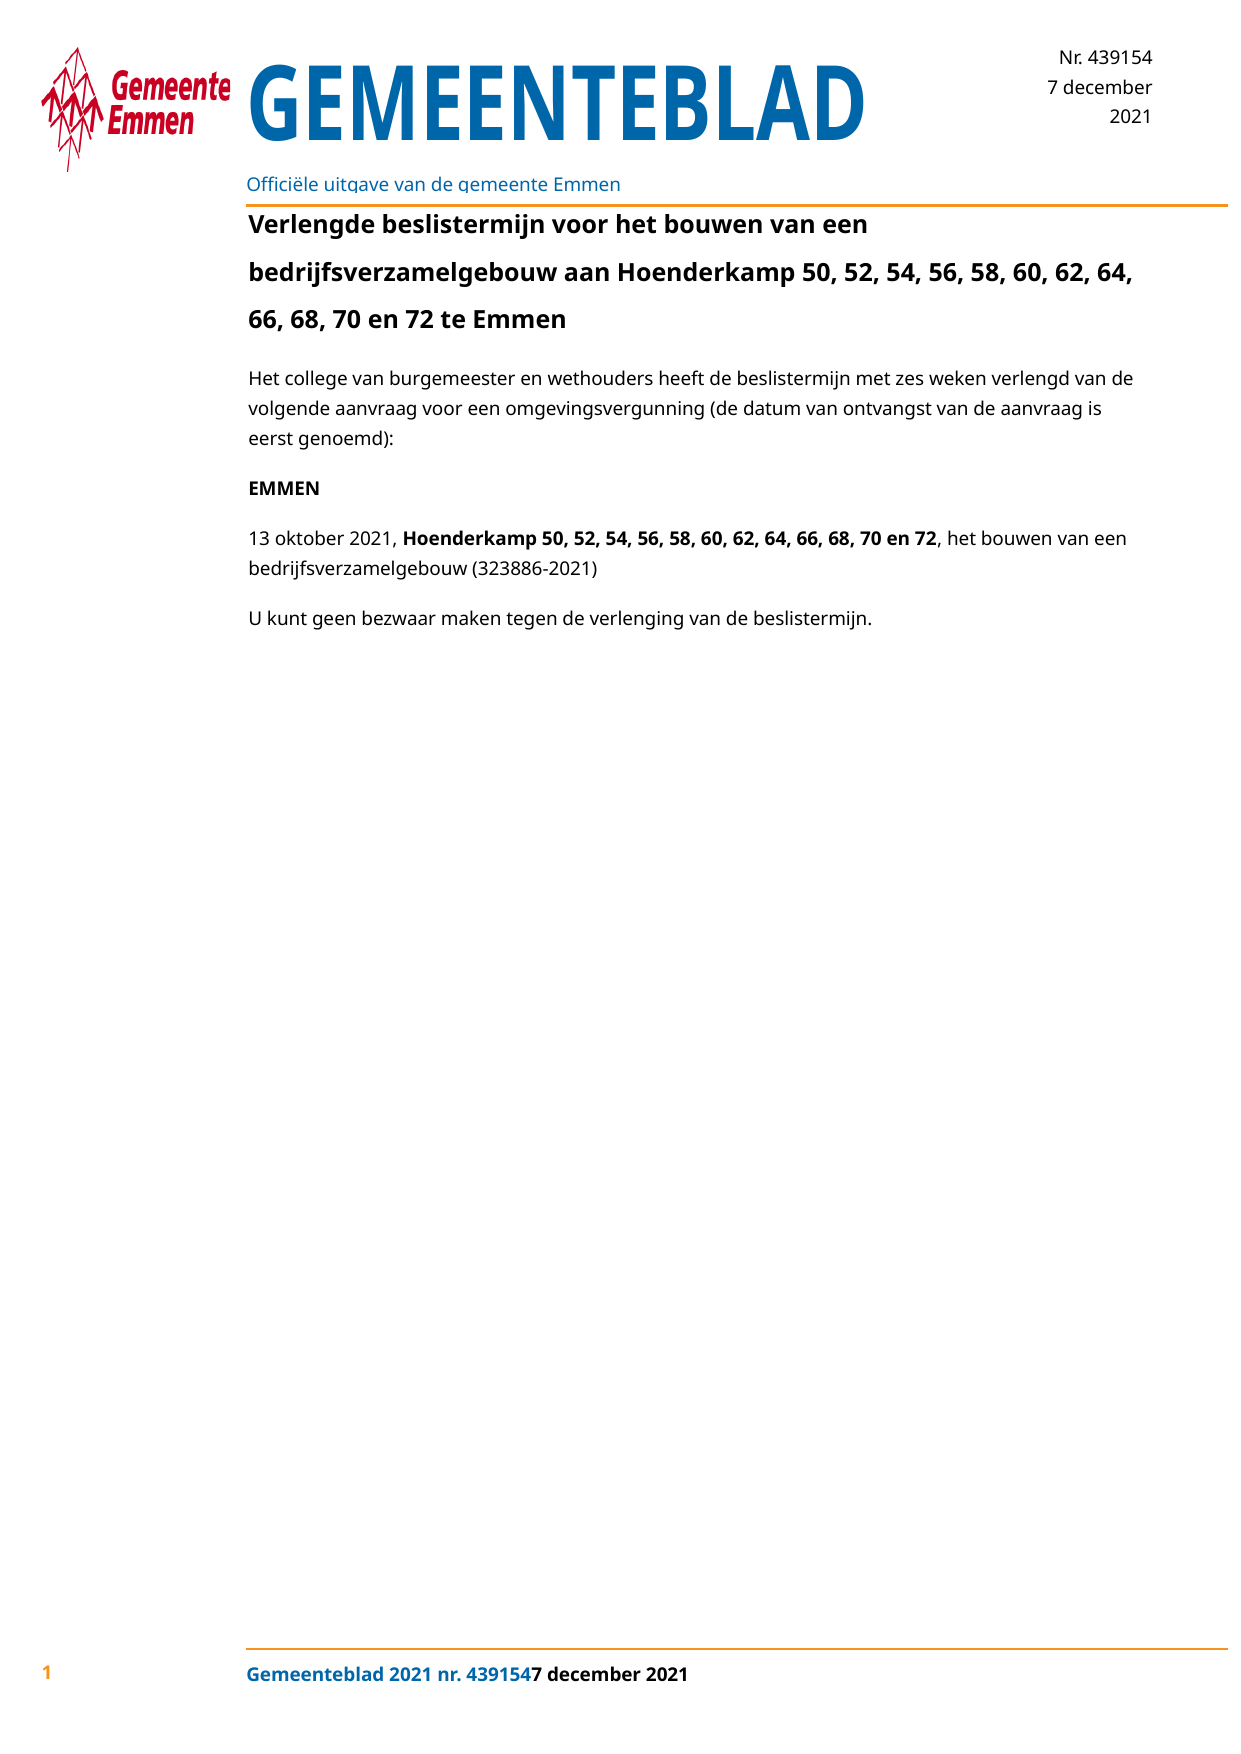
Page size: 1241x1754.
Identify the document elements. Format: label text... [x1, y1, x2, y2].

text Het college van burgemeester en wethouders heeft de beslistermijn met zes weken verlengd van de volgende aanvraag voor een omgevingsvergunning (de datum van ontvangst van de aanvraag is eerst genoemd): [248, 366, 1152, 450]
text 13 oktober 2021, Hoenderkamp 50, 52, 54, 56, 58, 60, 62, 64, 66, 68, 70 en 72, het bouwen van een bedrijfsverzamelgebouw (323886-2021) [248, 526, 1152, 581]
text U kunt geen bezwaar maken tegen de verlenging van de beslistermijn. [248, 606, 1152, 631]
picture [41, 47, 231, 172]
text EMMEN [248, 475, 1152, 501]
text Verlengde beslistermijn voor het bouwen van een bedrijfsverzamelgebouw aan Hoenderkamp 50, 52, 54, 56, 58, 60, 62, 64, 66, 68, 70 en 72 te Emmen [248, 207, 1152, 336]
